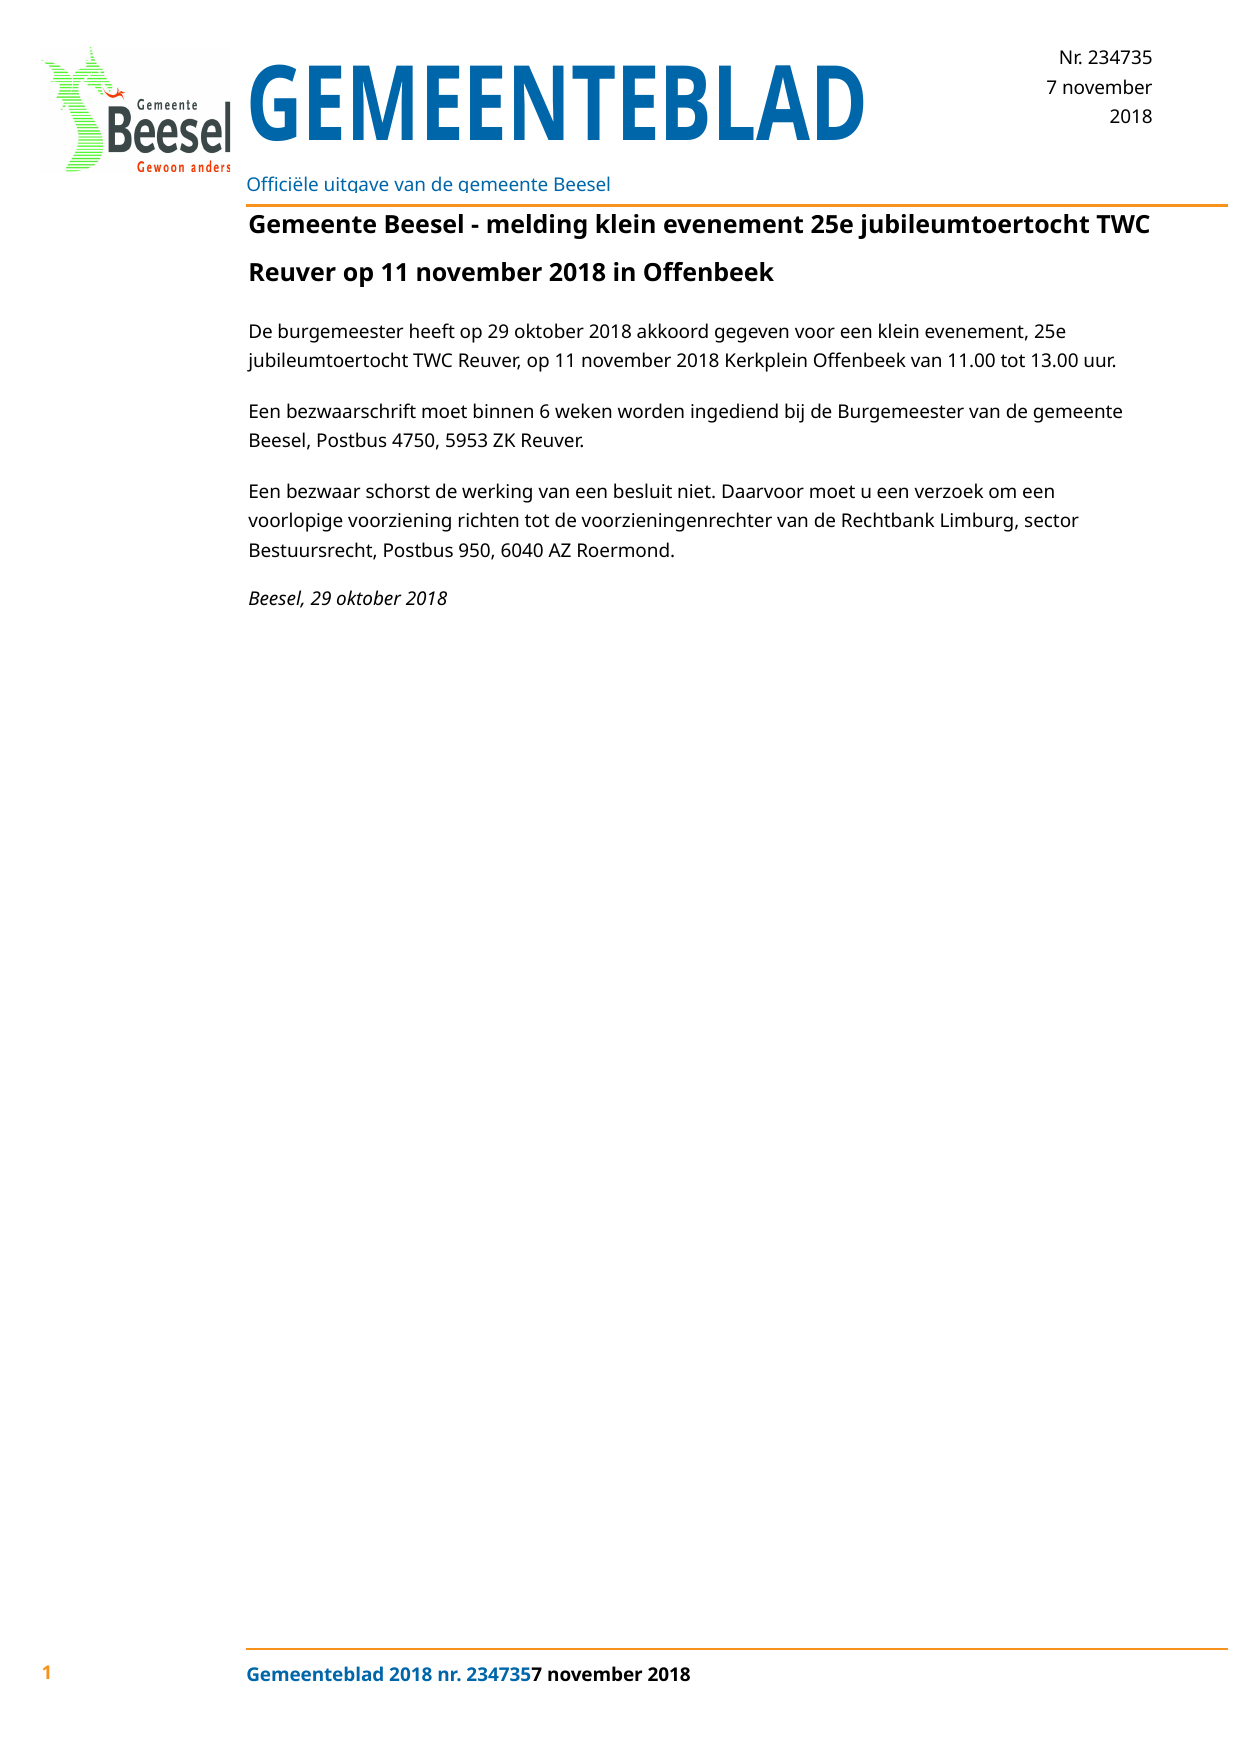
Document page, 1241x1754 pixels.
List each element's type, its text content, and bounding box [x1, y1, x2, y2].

text Gemeente Beesel - melding klein evenement 25e jubileumtoertocht TWC Reuver op 11 november 2018 in Offenbeek [248, 207, 1152, 288]
text De burgemeester heeft op 29 oktober 2018 akkoord gegeven voor een klein evenement, 25e jubileumtoertocht TWC Reuver, op 11 november 2018 Kerkplein Offenbeek van 11.00 tot 13.00 uur. [248, 318, 1152, 373]
text Beesel, 29 oktober 2018 [248, 585, 1152, 611]
text Een bezwaarschrift moet binnen 6 weken worden ingediend bij de Burgemeester van de gemeente Beesel, Postbus 4750, 5953 ZK Reuver. [248, 398, 1152, 453]
picture [41, 47, 231, 172]
text Een bezwaar schorst de werking van een besluit niet. Daarvoor moet u een verzoek om een voorlopige voorziening richten tot de voorzieningenrechter van de Rechtbank Limburg, sector Bestuursrecht, Postbus 950, 6040 AZ Roermond. [248, 478, 1152, 563]
